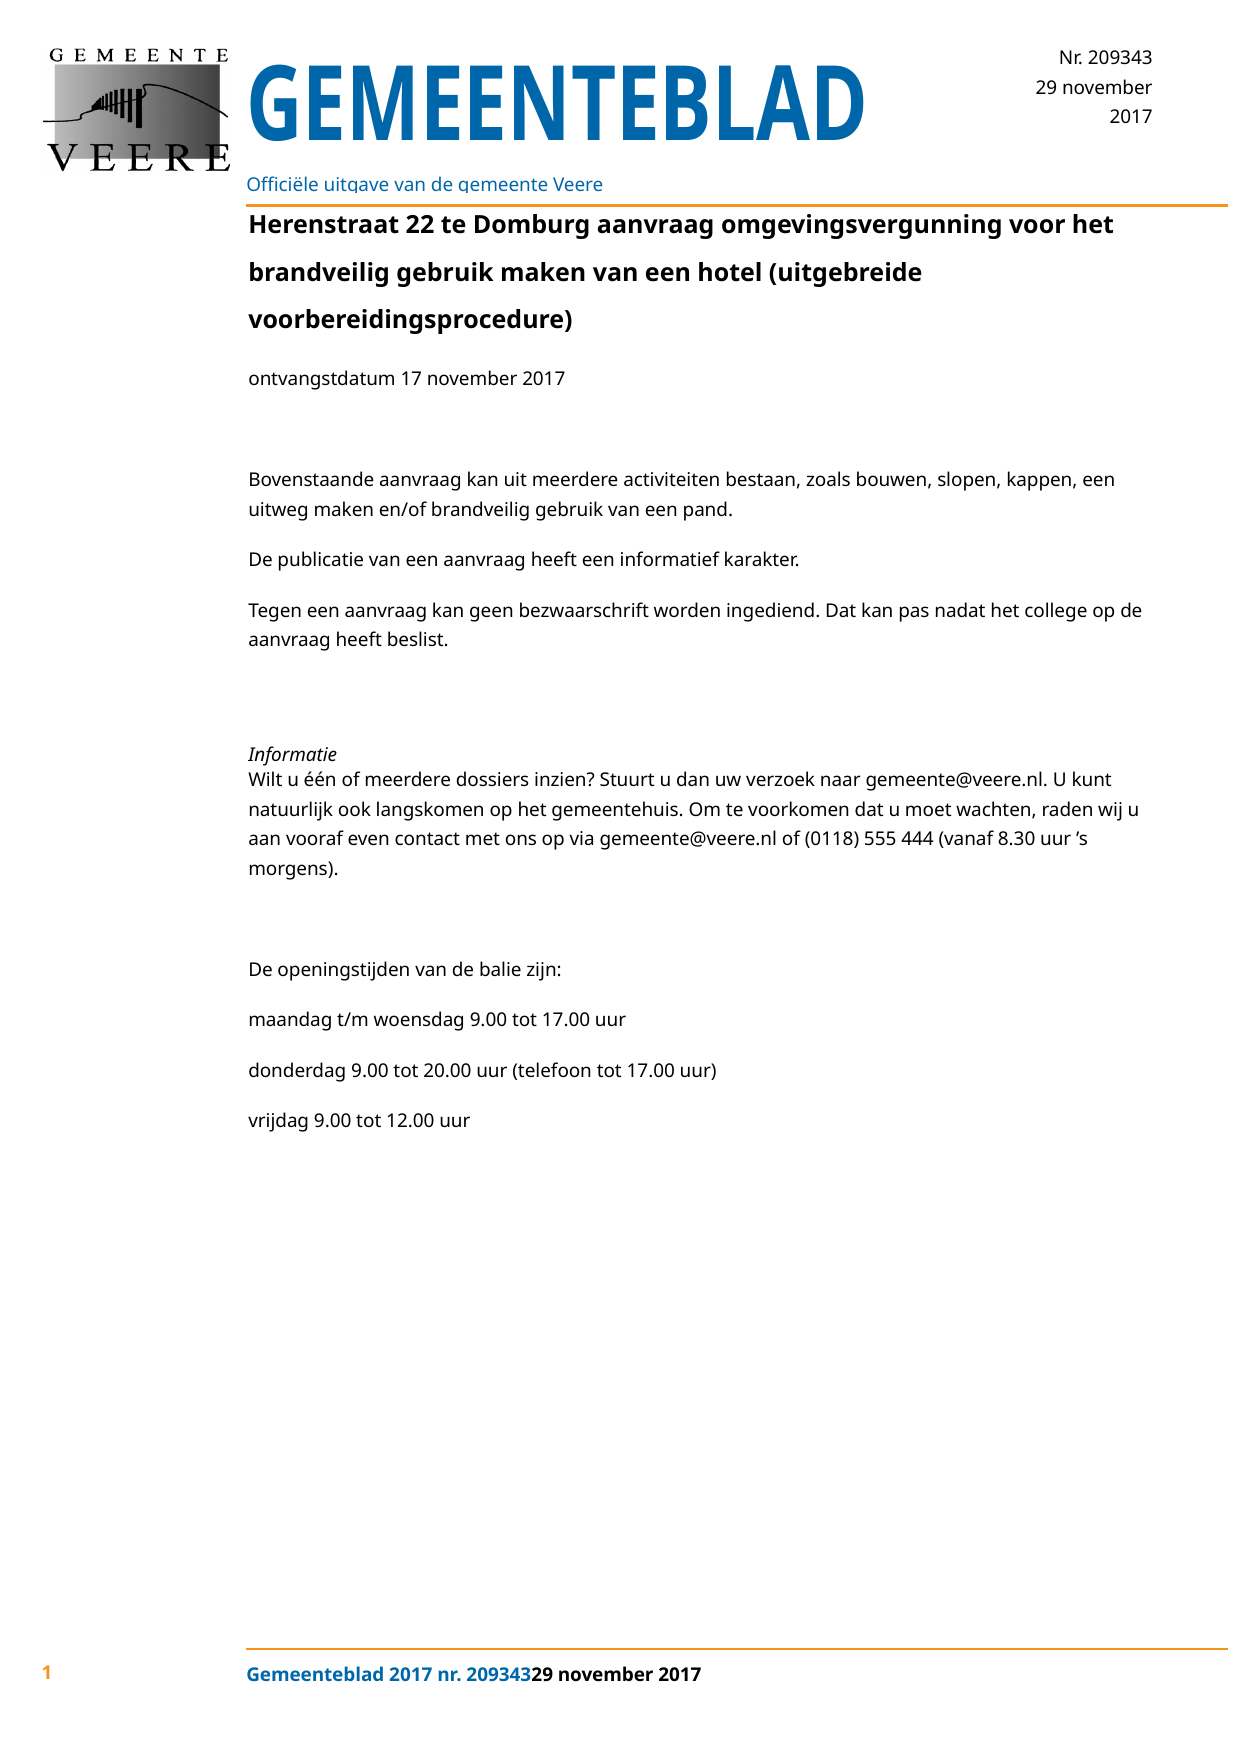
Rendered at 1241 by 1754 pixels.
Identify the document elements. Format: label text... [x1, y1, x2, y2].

text De openingstijden van de balie zijn: [248, 956, 1152, 982]
picture [41, 47, 231, 172]
text Informatie [248, 741, 1152, 766]
text vrijdag 9.00 tot 12.00 uur [248, 1107, 1152, 1133]
text ontvangstdatum 17 november 2017 [248, 366, 1152, 391]
text De publicatie van een aanvraag heeft een informatief karakter. [248, 546, 1152, 572]
text maandag t/m woensdag 9.00 tot 17.00 uur [248, 1006, 1152, 1032]
text donderdag 9.00 tot 20.00 uur (telefoon tot 17.00 uur) [248, 1057, 1152, 1083]
text Herenstraat 22 te Domburg aanvraag omgevingsvergunning voor het brandveilig gebruik maken van een hotel (uitgebreide voorbereidingsprocedure) [248, 207, 1152, 336]
text Tegen een aanvraag kan geen bezwaarschrift worden ingediend. Dat kan pas nadat het college op de aanvraag heeft beslist. [248, 597, 1152, 652]
text Bovenstaande aanvraag kan uit meerdere activiteiten bestaan, zoals bouwen, slopen, kappen, een uitweg maken en/of brandveilig gebruik van een pand. [248, 466, 1152, 522]
text Wilt u één of meerdere dossiers inzien? Stuurt u dan uw verzoek naar gemeente@veere.nl. U kunt natuurlijk ook langskomen op het gemeentehuis. Om te voorkomen dat u moet wachten, raden wij u aan vooraf even contact met ons op via gemeente@veere.nl of (0118) 555 444 (vanaf 8.30 uur ’s morgens). [248, 766, 1152, 881]
